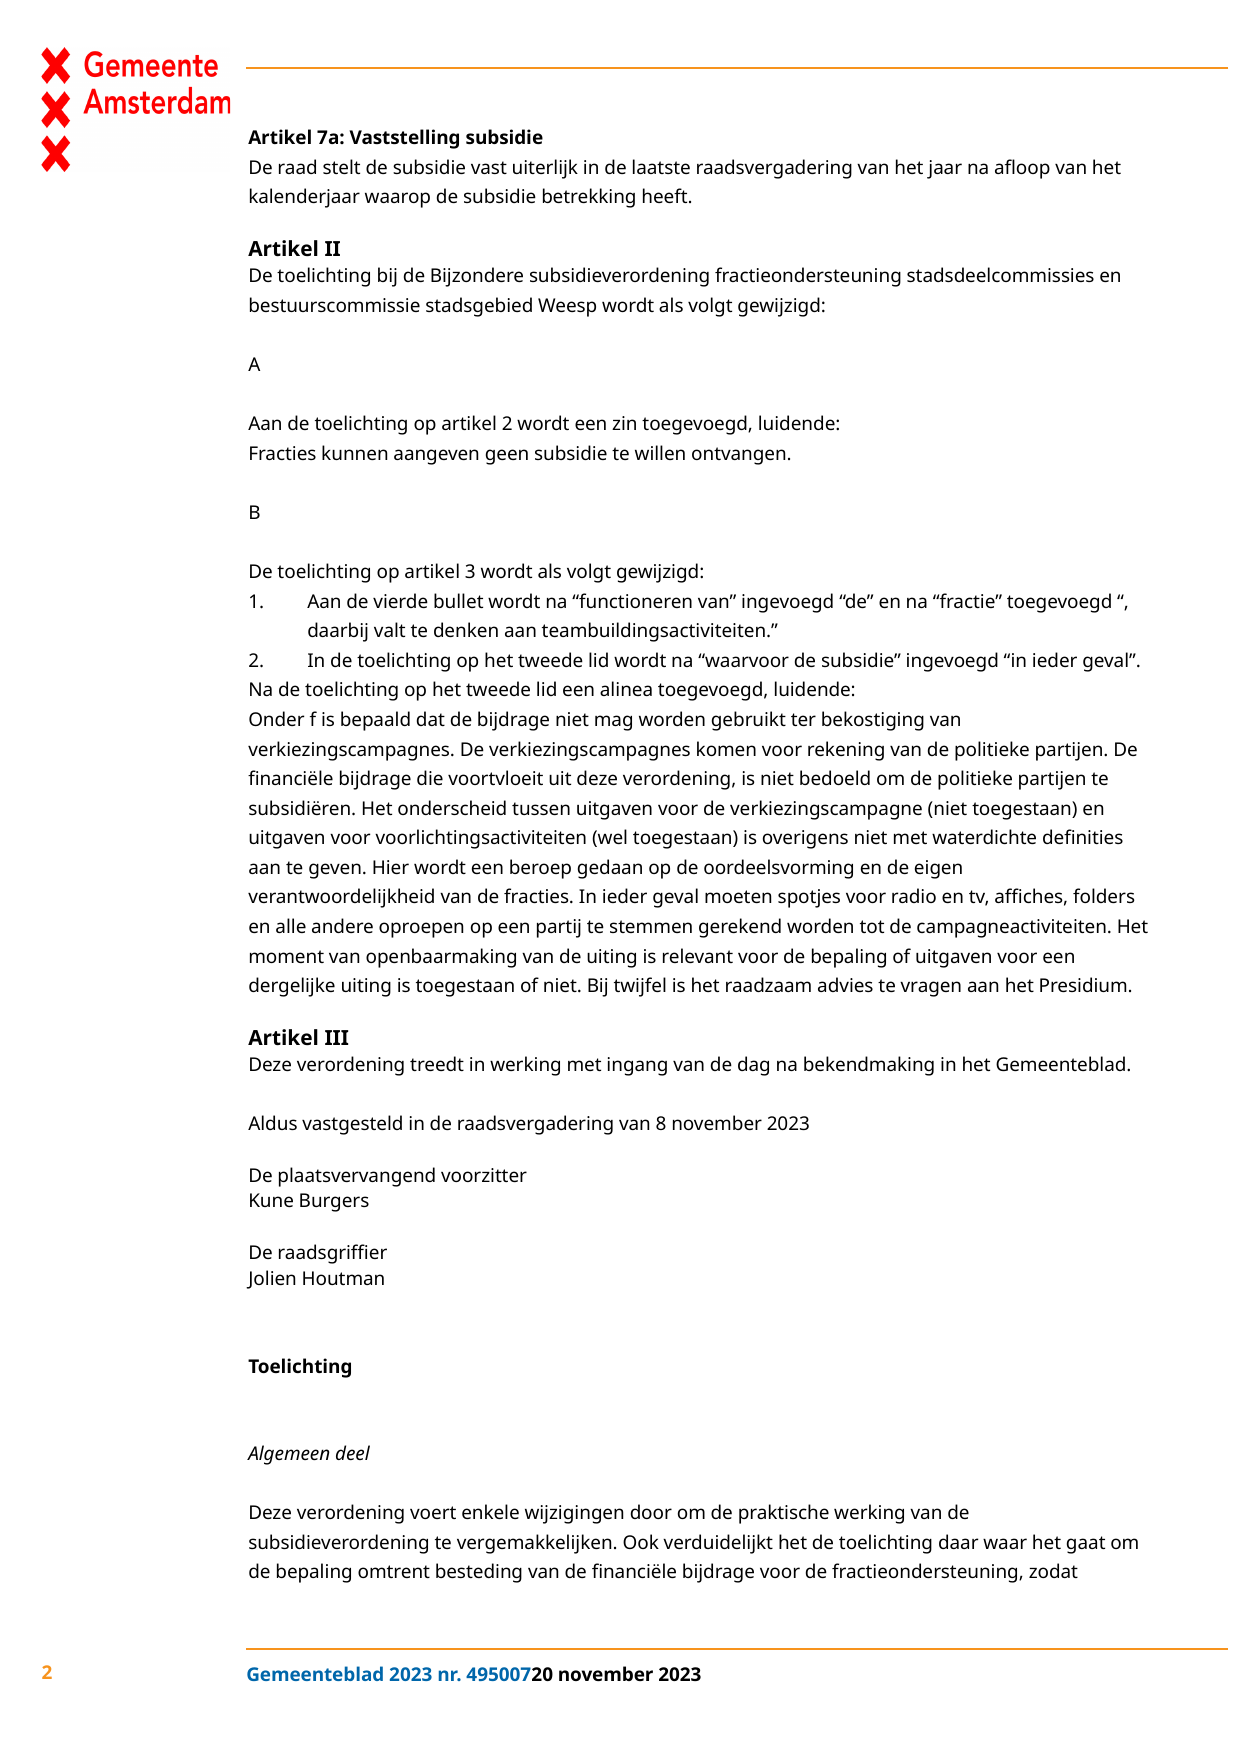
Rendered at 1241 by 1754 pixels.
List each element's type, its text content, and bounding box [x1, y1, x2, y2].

text De toelichting op artikel 3 wordt als volgt gewijzigd: [248, 558, 1152, 584]
text Aan de toelichting op artikel 2 wordt een zin toegevoegd, luidende: [248, 410, 1152, 436]
text Artikel III [248, 1023, 1152, 1051]
text De plaatsvervangend voorzitter [248, 1162, 1152, 1188]
text A [248, 351, 1152, 377]
list Aan de vierde bullet wordt na “functioneren van” ingevoegd “de” en na “fractie” toegevoegd “, daarbij valt te denken aan teambuildingsactiviteiten.” [248, 588, 1152, 643]
text De raadsgriffier [248, 1239, 1152, 1265]
text Artikel II [248, 234, 1152, 262]
text De toelichting bij de Bijzondere subsidieverordening fractieondersteuning stadsdeelcommissies en bestuurscommissie stadsgebied Weesp wordt als volgt gewijzigd: [248, 262, 1152, 318]
text De raad stelt de subsidie vast uiterlijk in de laatste raadsvergadering van het jaar na afloop van het kalenderjaar waarop de subsidie betrekking heeft. [248, 154, 1152, 209]
text Fracties kunnen aangeven geen subsidie te willen ontvangen. [248, 440, 1152, 466]
text Artikel 7a: Vaststelling subsidie [248, 124, 1152, 150]
text Toelichting [248, 1342, 1152, 1382]
text B [248, 499, 1152, 525]
text Aldus vastgesteld in de raadsvergadering van 8 november 2023 [248, 1110, 1152, 1136]
list In de toelichting op het tweede lid wordt na “waarvoor de subsidie” ingevoegd “in ieder geval”. [248, 647, 1152, 673]
text Jolien Houtman [248, 1265, 1152, 1291]
text Kune Burgers [248, 1188, 1152, 1213]
text Deze verordening voert enkele wijzigingen door om de praktische werking van de subsidieverordening te vergemakkelijken. Ook verduidelijkt het de toelichting daar waar het gaat om de bepaling omtrent besteding van de financiële bijdrage voor de fractieondersteuning, zodat [248, 1499, 1152, 1584]
picture [41, 47, 231, 172]
text Onder f is bepaald dat de bijdrage niet mag worden gebruikt ter bekostiging van verkiezingscampagnes. De verkiezingscampagnes komen voor rekening van de politieke partijen. De financiële bijdrage die voortvloeit uit deze verordening, is niet bedoeld om de politieke partijen te subsidiëren. Het onderscheid tussen uitgaven voor de verkiezingscampagne (niet toegestaan) en uitgaven voor voorlichtingsactiviteiten (wel toegestaan) is overigens niet met waterdichte definities aan te geven. Hier wordt een beroep gedaan op de oordeelsvorming en de eigen verantwoordelijkheid van de fracties. In ieder geval moeten spotjes voor radio en tv, affiches, folders en alle andere oproepen op een partij te stemmen gerekend worden tot de campagneactiviteiten. Het moment van openbaarmaking van de uiting is relevant voor de bepaling of uitgaven voor een dergelijke uiting is toegestaan of niet. Bij twijfel is het raadzaam advies te vragen aan het Presidium. [248, 706, 1152, 998]
text Na de toelichting op het tweede lid een alinea toegevoegd, luidende: [248, 677, 1152, 702]
text Deze verordening treedt in werking met ingang van de dag na bekendmaking in het Gemeenteblad. [248, 1051, 1152, 1077]
text Algemeen deel [248, 1440, 1152, 1466]
